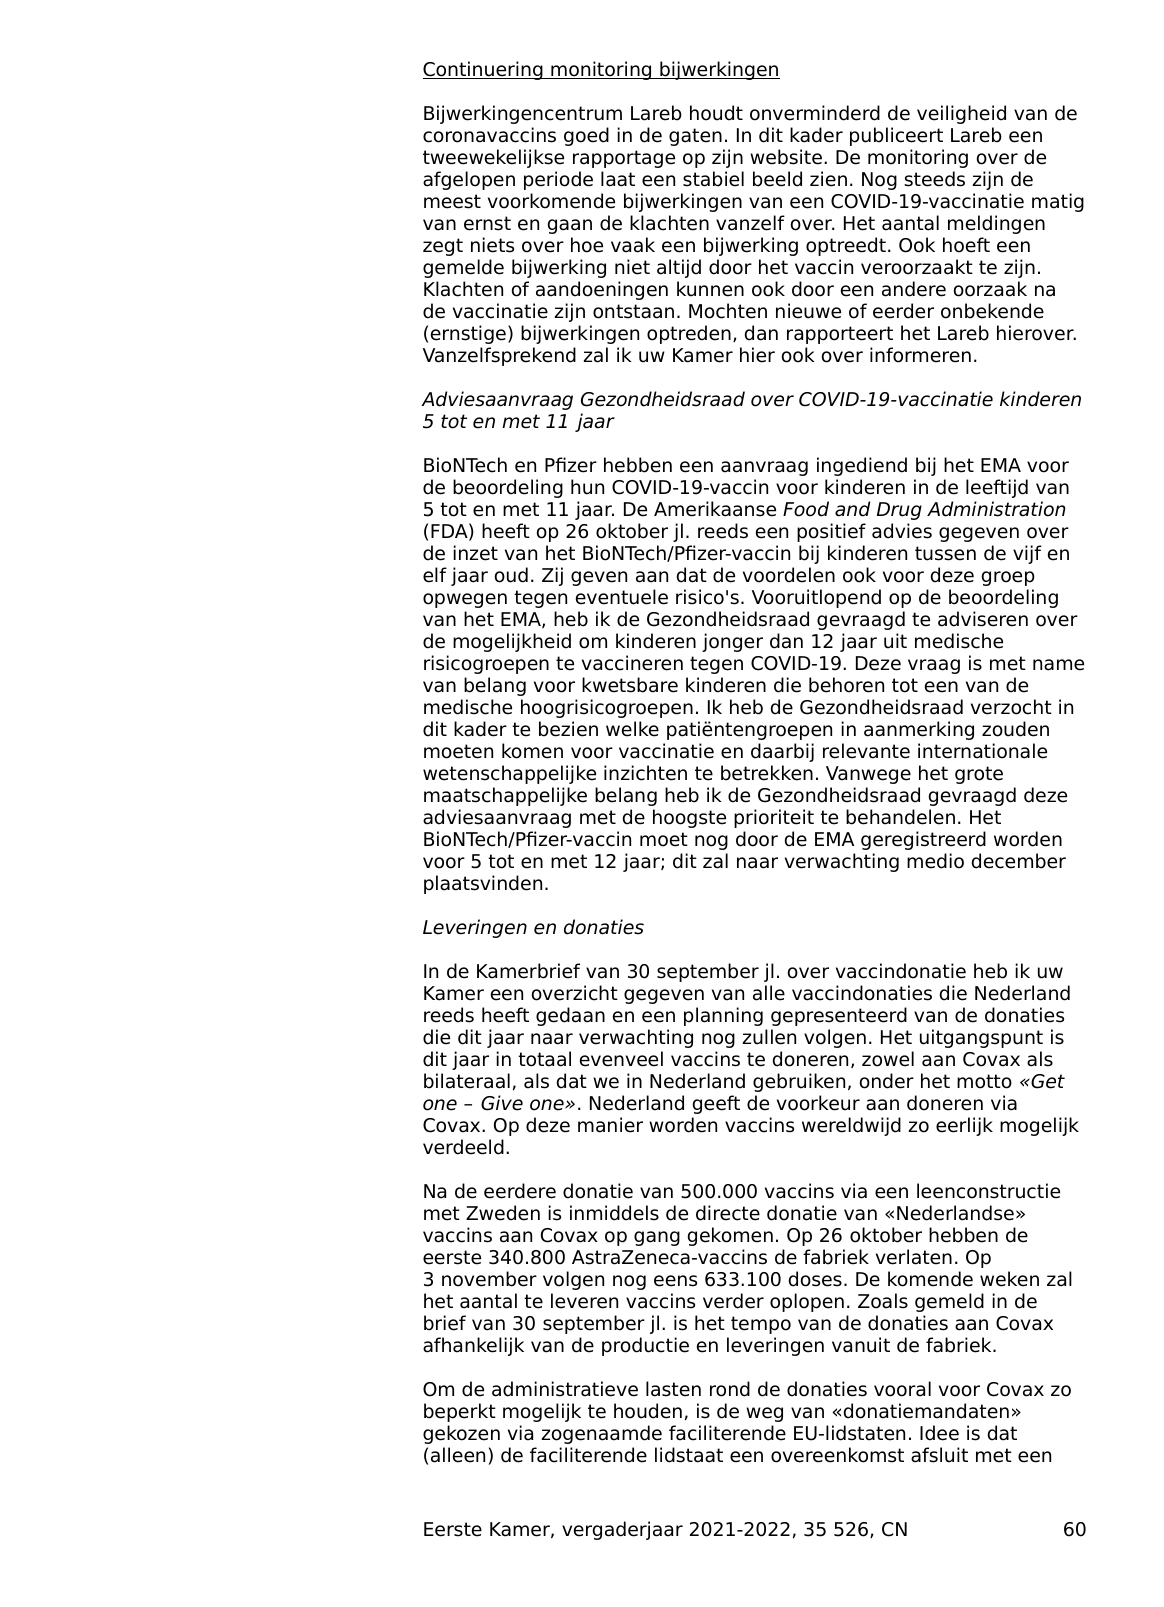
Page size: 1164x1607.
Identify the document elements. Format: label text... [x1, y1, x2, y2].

text Na de eerdere donatie van 500.000 vaccins via een leenconstructie met Zweden is inmiddels de directe donatie van «Nederlandse» vaccins aan Covax op gang gekomen. Op 26 oktober hebben de eerste 340.800 AstraZeneca-vaccins de fabriek verlaten. Op 3 november volgen nog eens 633.100 doses. De komende weken zal het aantal te leveren vaccins verder oplopen. Zoals gemeld in de brief van 30 september jl. is het tempo van de donaties aan Covax afhankelijk van de productie en leveringen vanuit de fabriek. [422, 1181, 1087, 1357]
subtitle Continuering monitoring bijwerkingen [422, 59, 1087, 81]
text Bijwerkingencentrum Lareb houdt onverminderd de veiligheid van de coronavaccins goed in de gaten. In dit kader publiceert Lareb een tweewekelijkse rapportage op zijn website. De monitoring over de afgelopen periode laat een stabiel beeld zien. Nog steeds zijn de meest voorkomende bijwerkingen van een COVID-19-vaccinatie matig van ernst en gaan de klachten vanzelf over. Het aantal meldingen zegt niets over hoe vaak een bijwerking optreedt. Ook hoeft een gemelde bijwerking niet altijd door het vaccin veroorzaakt te zijn. Klachten of aandoeningen kunnen ook door een andere oorzaak na de vaccinatie zijn ontstaan. Mochten nieuwe of eerder onbekende (ernstige) bijwerkingen optreden, dan rapporteert het Lareb hierover. Vanzelfsprekend zal ik uw Kamer hier ook over informeren. [422, 103, 1087, 367]
subtitle Leveringen en donaties [422, 917, 1087, 939]
subtitle Adviesaanvraag Gezondheidsraad over COVID-19-vaccinatie kinderen 5 tot en met 11 jaar [422, 389, 1087, 433]
text In de Kamerbrief van 30 september jl. over vaccindonatie heb ik uw Kamer een overzicht gegeven van alle vaccindonaties die Nederland reeds heeft gedaan en een planning gepresenteerd van de donaties die dit jaar naar verwachting nog zullen volgen. Het uitgangspunt is dit jaar in totaal evenveel vaccins te doneren, zowel aan Covax als bilateraal, als dat we in Nederland gebruiken, onder het motto «Get one – Give one». Nederland geeft de voorkeur aan doneren via Covax. Op deze manier worden vaccins wereldwijd zo eerlijk mogelijk verdeeld. [422, 961, 1087, 1159]
text BioNTech en Pfizer hebben een aanvraag ingediend bij het EMA voor de beoordeling hun COVID-19-vaccin voor kinderen in de leeftijd van 5 tot en met 11 jaar. De Amerikaanse Food and Drug Administration (FDA) heeft op 26 oktober jl. reeds een positief advies gegeven over de inzet van het BioNTech/Pfizer-vaccin bij kinderen tussen de vijf en elf jaar oud. Zij geven aan dat de voordelen ook voor deze groep opwegen tegen eventuele risico's. Vooruitlopend op de beoordeling van het EMA, heb ik de Gezondheidsraad gevraagd te adviseren over de mogelijkheid om kinderen jonger dan 12 jaar uit medische risicogroepen te vaccineren tegen COVID-19. Deze vraag is met name van belang voor kwetsbare kinderen die behoren tot een van de medische hoogrisicogroepen. Ik heb de Gezondheidsraad verzocht in dit kader te bezien welke patiëntengroepen in aanmerking zouden moeten komen voor vaccinatie en daarbij relevante internationale wetenschappelijke inzichten te betrekken. Vanwege het grote maatschappelijke belang heb ik de Gezondheidsraad gevraagd deze adviesaanvraag met de hoogste prioriteit te behandelen. Het BioNTech/Pfizer-vaccin moet nog door de EMA geregistreerd worden voor 5 tot en met 12 jaar; dit zal naar verwachting medio december plaatsvinden. [422, 455, 1087, 895]
text Om de administratieve lasten rond de donaties vooral voor Covax zo beperkt mogelijk te houden, is de weg van «donatiemandaten» gekozen via zogenaamde faciliterende EU-lidstaten. Idee is dat (alleen) de faciliterende lidstaat een overeenkomst afsluit met een [422, 1379, 1087, 1467]
